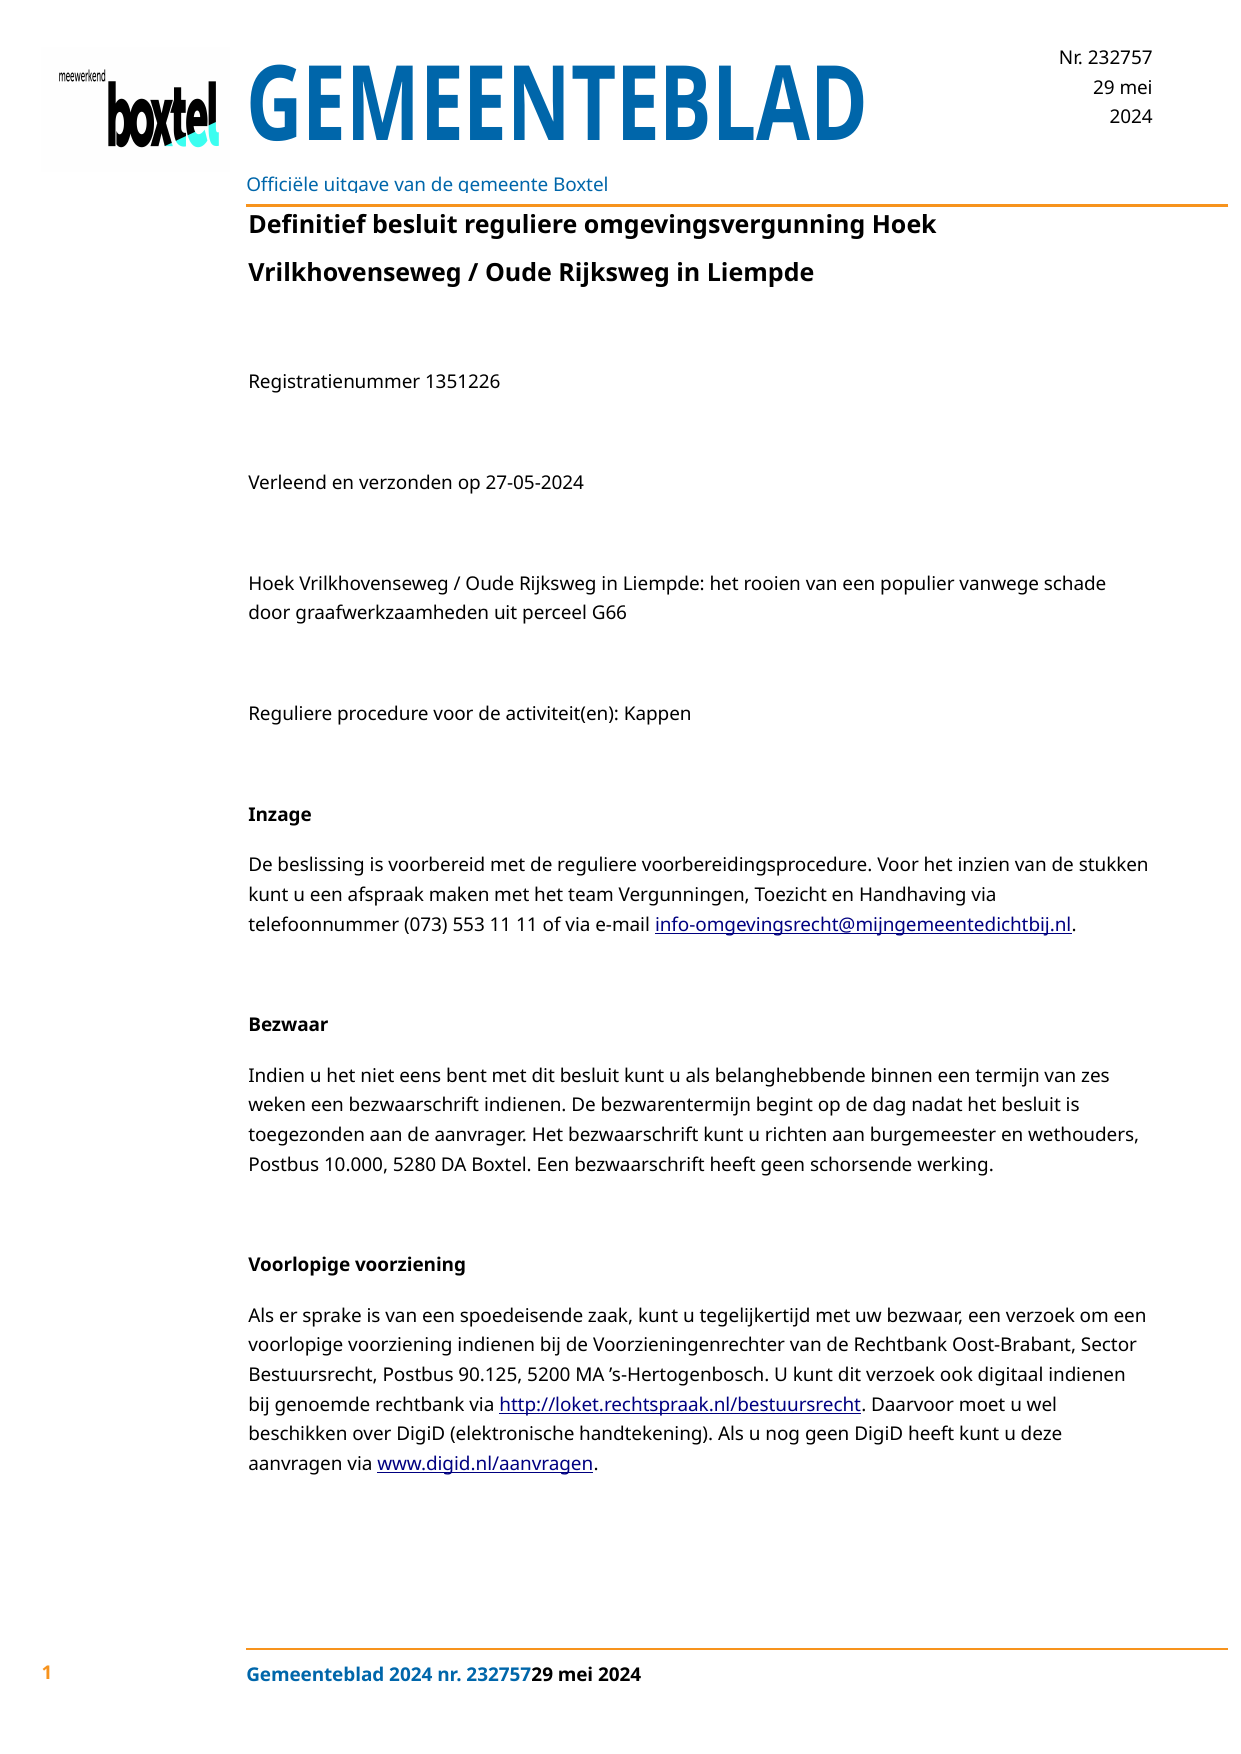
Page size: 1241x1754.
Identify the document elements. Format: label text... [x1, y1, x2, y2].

text Reguliere procedure voor de activiteit(en): Kappen [248, 700, 1152, 726]
text De beslissing is voorbereid met de reguliere voorbereidingsprocedure. Voor het inzien van de stukken kunt u een afspraak maken met het team Vergunningen, Toezicht en Handhaving via telefoonnummer (073) 553 11 11 of via e-mail info-omgevingsrecht@mijngemeentedichtbij.nl. [248, 852, 1152, 937]
text Inzage [248, 801, 1152, 827]
text Bezwaar [248, 1012, 1152, 1037]
text Indien u het niet eens bent met dit besluit kunt u als belanghebbende binnen een termijn van zes weken een bezwaarschrift indienen. De bezwarentermijn begint op de dag nadat het besluit is toegezonden aan de aanvrager. Het bezwaarschrift kunt u richten aan burgemeester en wethouders, Postbus 10.000, 5280 DA Boxtel. Een bezwaarschrift heeft geen schorsende werking. [248, 1062, 1152, 1177]
text Voorlopige voorziening [248, 1252, 1152, 1277]
picture [41, 47, 231, 172]
text Hoek Vrilkhovenseweg / Oude Rijksweg in Liempde: het rooien van een populier vanwege schade door graafwerkzaamheden uit perceel G66 [248, 570, 1152, 625]
text Als er sprake is van een spoedeisende zaak, kunt u tegelijkertijd met uw bezwaar, een verzoek om een voorlopige voorziening indienen bij de Voorzieningenrechter van de Rechtbank Oost-Brabant, Sector Bestuursrecht, Postbus 90.125, 5200 MA ’s-Hertogenbosch. U kunt dit verzoek ook digitaal indienen bij genoemde rechtbank via http://loket.rechtspraak.nl/bestuursrecht. Daarvoor moet u wel beschikken over DigiD (elektronische handtekening). Als u nog geen DigiD heeft kunt u deze aanvragen via www.digid.nl/aanvragen. [248, 1302, 1152, 1476]
text Verleend en verzonden op 27-05-2024 [248, 469, 1152, 495]
text Definitief besluit reguliere omgevingsvergunning Hoek Vrilkhovenseweg / Oude Rijksweg in Liempde [248, 207, 1152, 288]
text Registratienummer 1351226 [248, 368, 1152, 394]
